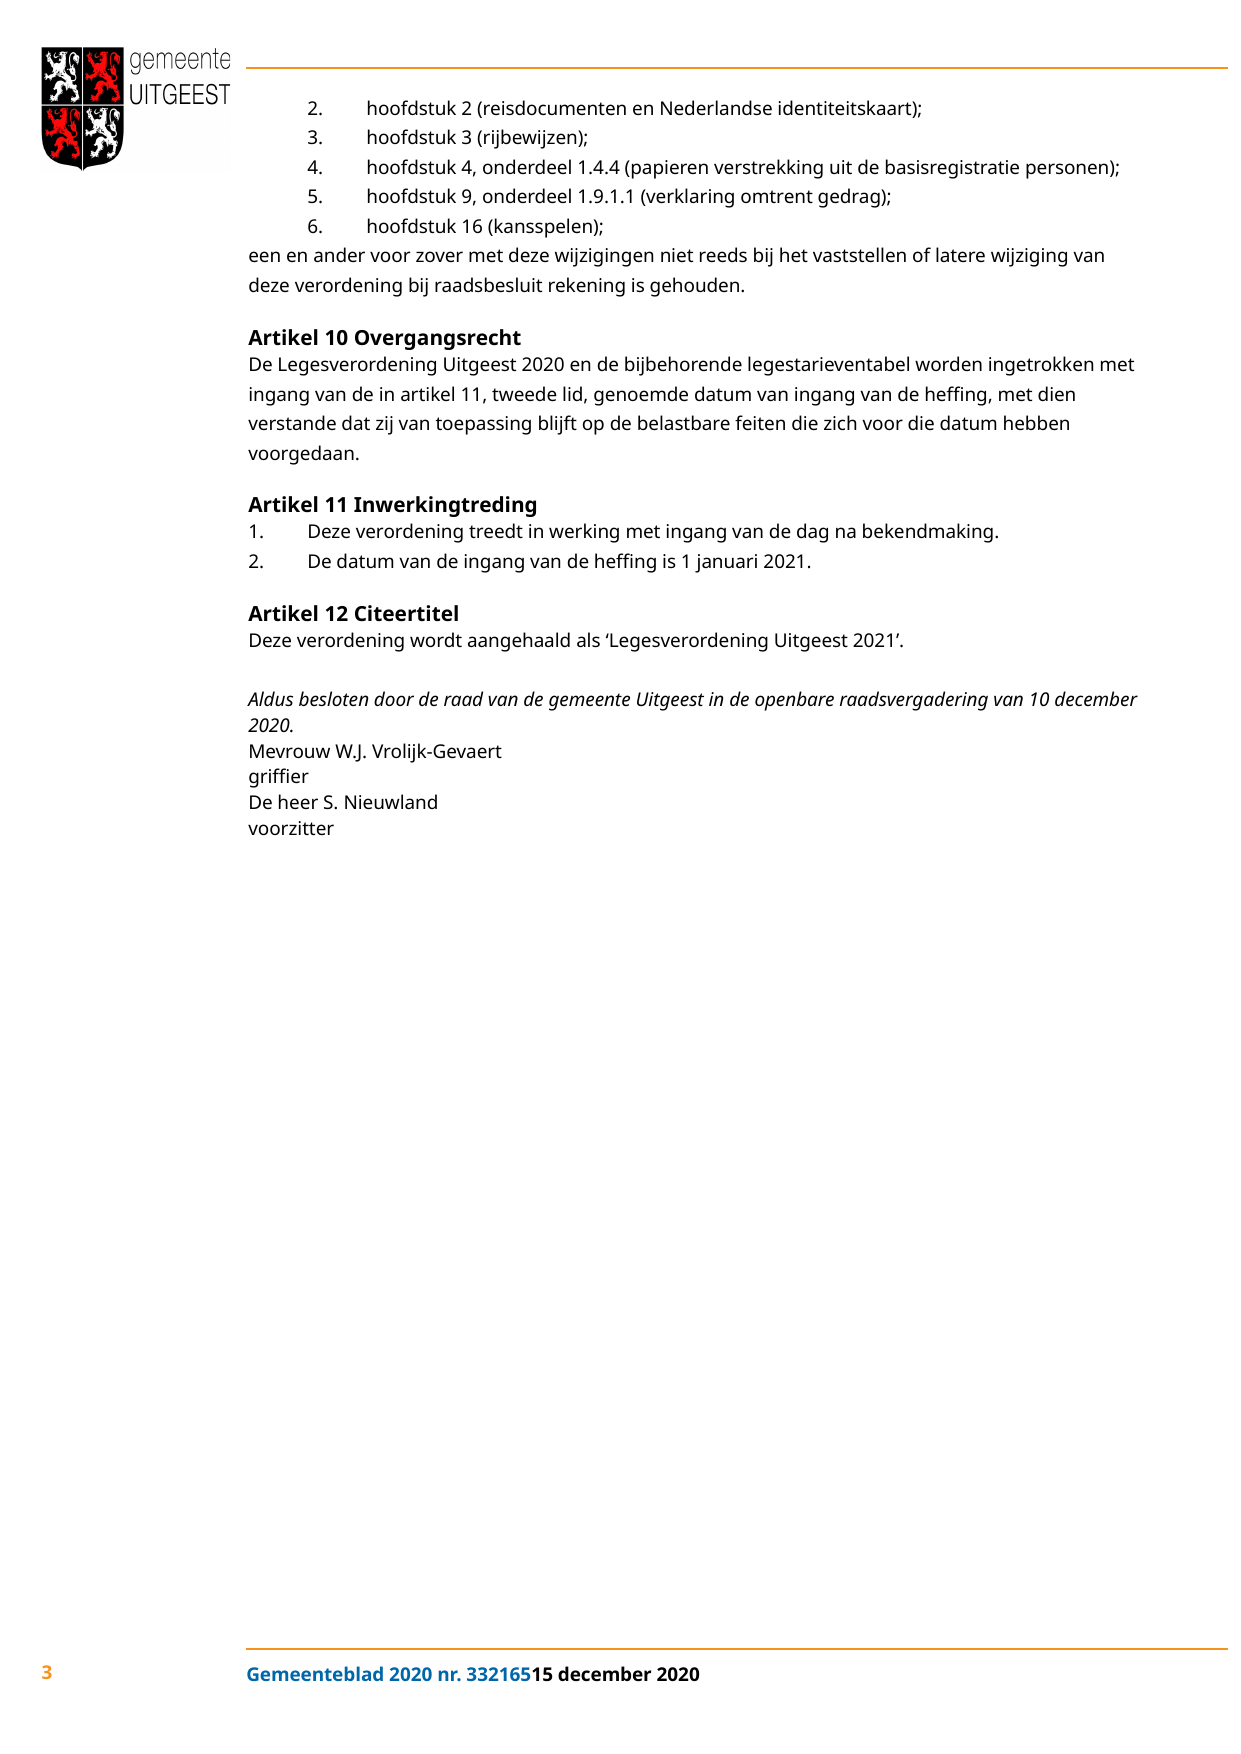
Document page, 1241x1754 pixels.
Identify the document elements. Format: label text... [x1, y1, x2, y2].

list hoofdstuk 9, onderdeel 1.9.1.1 (verklaring omtrent gedrag); [307, 183, 1152, 209]
list De datum van de ingang van de heffing is 1 januari 2021. [248, 548, 1152, 574]
text Artikel 10 Overgangsrecht [248, 323, 1152, 351]
text De heer S. Nieuwland [248, 789, 1152, 815]
text Artikel 11 Inwerkingtreding [248, 490, 1152, 519]
picture [41, 47, 231, 172]
text een en ander voor zover met deze wijzigingen niet reeds bij het vaststellen of latere wijziging van deze verordening bij raadsbesluit rekening is gehouden. [248, 243, 1152, 298]
text Mevrouw W.J. Vrolijk-Gevaert [248, 738, 1152, 763]
list hoofdstuk 4, onderdeel 1.4.4 (papieren verstrekking uit de basisregistratie personen); [307, 154, 1152, 180]
text De Legesverordening Uitgeest 2020 en de bijbehorende legestarieventabel worden ingetrokken met ingang van de in artikel 11, tweede lid, genoemde datum van ingang van de heffing, met dien verstande dat zij van toepassing blijft op de belastbare feiten die zich voor die datum hebben voorgedaan. [248, 351, 1152, 466]
text Artikel 12 Citeertitel [248, 599, 1152, 627]
text Aldus besloten door de raad van de gemeente Uitgeest in de openbare raadsvergadering van 10 december 2020. [248, 686, 1152, 738]
list Deze verordening treedt in werking met ingang van de dag na bekendmaking. [248, 519, 1152, 544]
list hoofdstuk 3 (rijbewijzen); [307, 124, 1152, 150]
text Deze verordening wordt aangehaald als ‘Legesverordening Uitgeest 2021’. [248, 627, 1152, 653]
text griffier [248, 763, 1152, 789]
list hoofdstuk 16 (kansspelen); [307, 213, 1152, 239]
list hoofdstuk 2 (reisdocumenten en Nederlandse identiteitskaart); [307, 95, 1152, 121]
text voorzitter [248, 815, 1152, 841]
